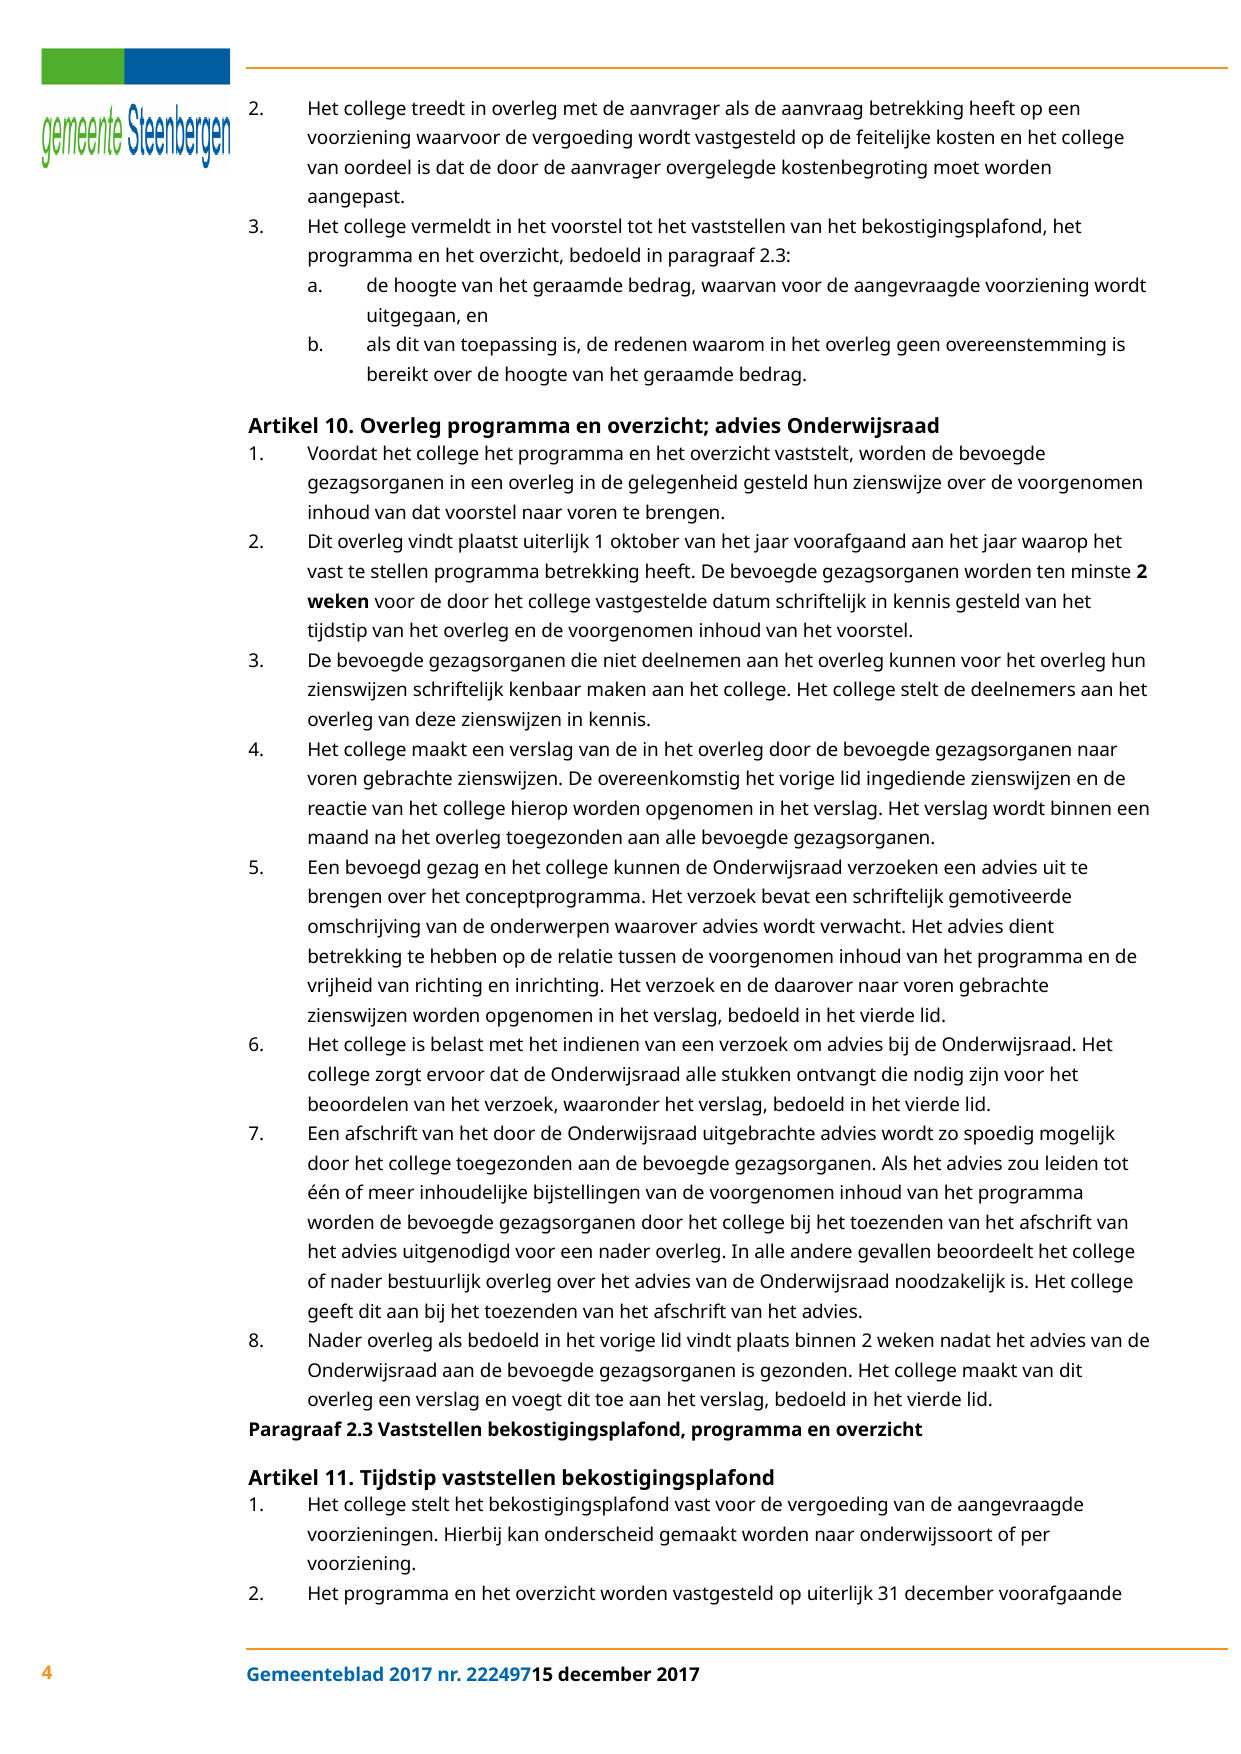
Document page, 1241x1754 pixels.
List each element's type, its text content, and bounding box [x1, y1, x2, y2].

picture [41, 47, 231, 172]
list Het college is belast met het indienen van een verzoek om advies bij de Onderwijsraad. Het college zorgt ervoor dat de Onderwijsraad alle stukken ontvangt die nodig zijn voor het beoordelen van het verzoek, waaronder het verslag, bedoeld in het vierde lid. [248, 1032, 1152, 1116]
list Een afschrift van het door de Onderwijsraad uitgebrachte advies wordt zo spoedig mogelijk door het college toegezonden aan de bevoegde gezagsorganen. Als het advies zou leiden tot één of meer inhoudelijke bijstellingen van de voorgenomen inhoud van het programma worden de bevoegde gezagsorganen door het college bij het toezenden van het afschrift van het advies uitgenodigd voor een nader overleg. In alle andere gevallen beoordeelt het college of nader bestuurlijk overleg over het advies van de Onderwijsraad noodzakelijk is. Het college geeft dit aan bij het toezenden van het afschrift van het advies. [248, 1120, 1152, 1323]
list als dit van toepassing is, de redenen waarom in het overleg geen overeenstemming is bereikt over de hoogte van het geraamde bedrag. [307, 331, 1152, 387]
list Het programma en het overzicht worden vastgesteld op uiterlijk 31 december voorafgaande [248, 1580, 1152, 1606]
list Het college vermeldt in het voorstel tot het vaststellen van het bekostigingsplafond, het programma en het overzicht, bedoeld in paragraaf 2.3: [248, 213, 1152, 268]
list Het college stelt het bekostigingsplafond vast voor de vergoeding van de aangevraagde voorzieningen. Hierbij kan onderscheid gemaakt worden naar onderwijssoort of per voorziening. [248, 1491, 1152, 1576]
text Artikel 11. Tijdstip vaststellen bekostigingsplafond [248, 1463, 1152, 1491]
list Voordat het college het programma en het overzicht vaststelt, worden de bevoegde gezagsorganen in een overleg in de gelegenheid gesteld hun zienswijze over de voorgenomen inhoud van dat voorstel naar voren te brengen. [248, 440, 1152, 525]
list Dit overleg vindt plaatst uiterlijk 1 oktober van het jaar voorafgaand aan het jaar waarop het vast te stellen programma betrekking heeft. De bevoegde gezagsorganen worden ten minste 2 weken voor de door het college vastgestelde datum schriftelijk in kennis gesteld van het tijdstip van het overleg en de voorgenomen inhoud van het voorstel. [248, 529, 1152, 643]
text Artikel 10. Overleg programma en overzicht; advies Onderwijsraad [248, 411, 1152, 440]
text Paragraaf 2.3 Vaststellen bekostigingsplafond, programma en overzicht [248, 1416, 1152, 1442]
list Het college maakt een verslag van de in het overleg door de bevoegde gezagsorganen naar voren gebrachte zienswijzen. De overeenkomstig het vorige lid ingediende zienswijzen en de reactie van het college hierop worden opgenomen in het verslag. Het verslag wordt binnen een maand na het overleg toegezonden aan alle bevoegde gezagsorganen. [248, 736, 1152, 850]
list De bevoegde gezagsorganen die niet deelnemen aan het overleg kunnen voor het overleg hun zienswijzen schriftelijk kenbaar maken aan het college. Het college stelt de deelnemers aan het overleg van deze zienswijzen in kennis. [248, 647, 1152, 732]
list de hoogte van het geraamde bedrag, waarvan voor de aangevraagde voorziening wordt uitgegaan, en [307, 272, 1152, 328]
list Nader overleg als bedoeld in het vorige lid vindt plaats binnen 2 weken nadat het advies van de Onderwijsraad aan de bevoegde gezagsorganen is gezonden. Het college maakt van dit overleg een verslag en voegt dit toe aan het verslag, bedoeld in het vierde lid. [248, 1327, 1152, 1412]
list Een bevoegd gezag en het college kunnen de Onderwijsraad verzoeken een advies uit te brengen over het conceptprogramma. Het verzoek bevat een schriftelijk gemotiveerde omschrijving van de onderwerpen waarover advies wordt verwacht. Het advies dient betrekking te hebben op de relatie tussen de voorgenomen inhoud van het programma en de vrijheid van richting en inrichting. Het verzoek en de daarover naar voren gebrachte zienswijzen worden opgenomen in het verslag, bedoeld in het vierde lid. [248, 854, 1152, 1028]
list Het college treedt in overleg met de aanvrager als de aanvraag betrekking heeft op een voorziening waarvoor de vergoeding wordt vastgesteld op de feitelijke kosten en het college van oordeel is dat de door de aanvrager overgelegde kostenbegroting moet worden aangepast. [248, 95, 1152, 209]
